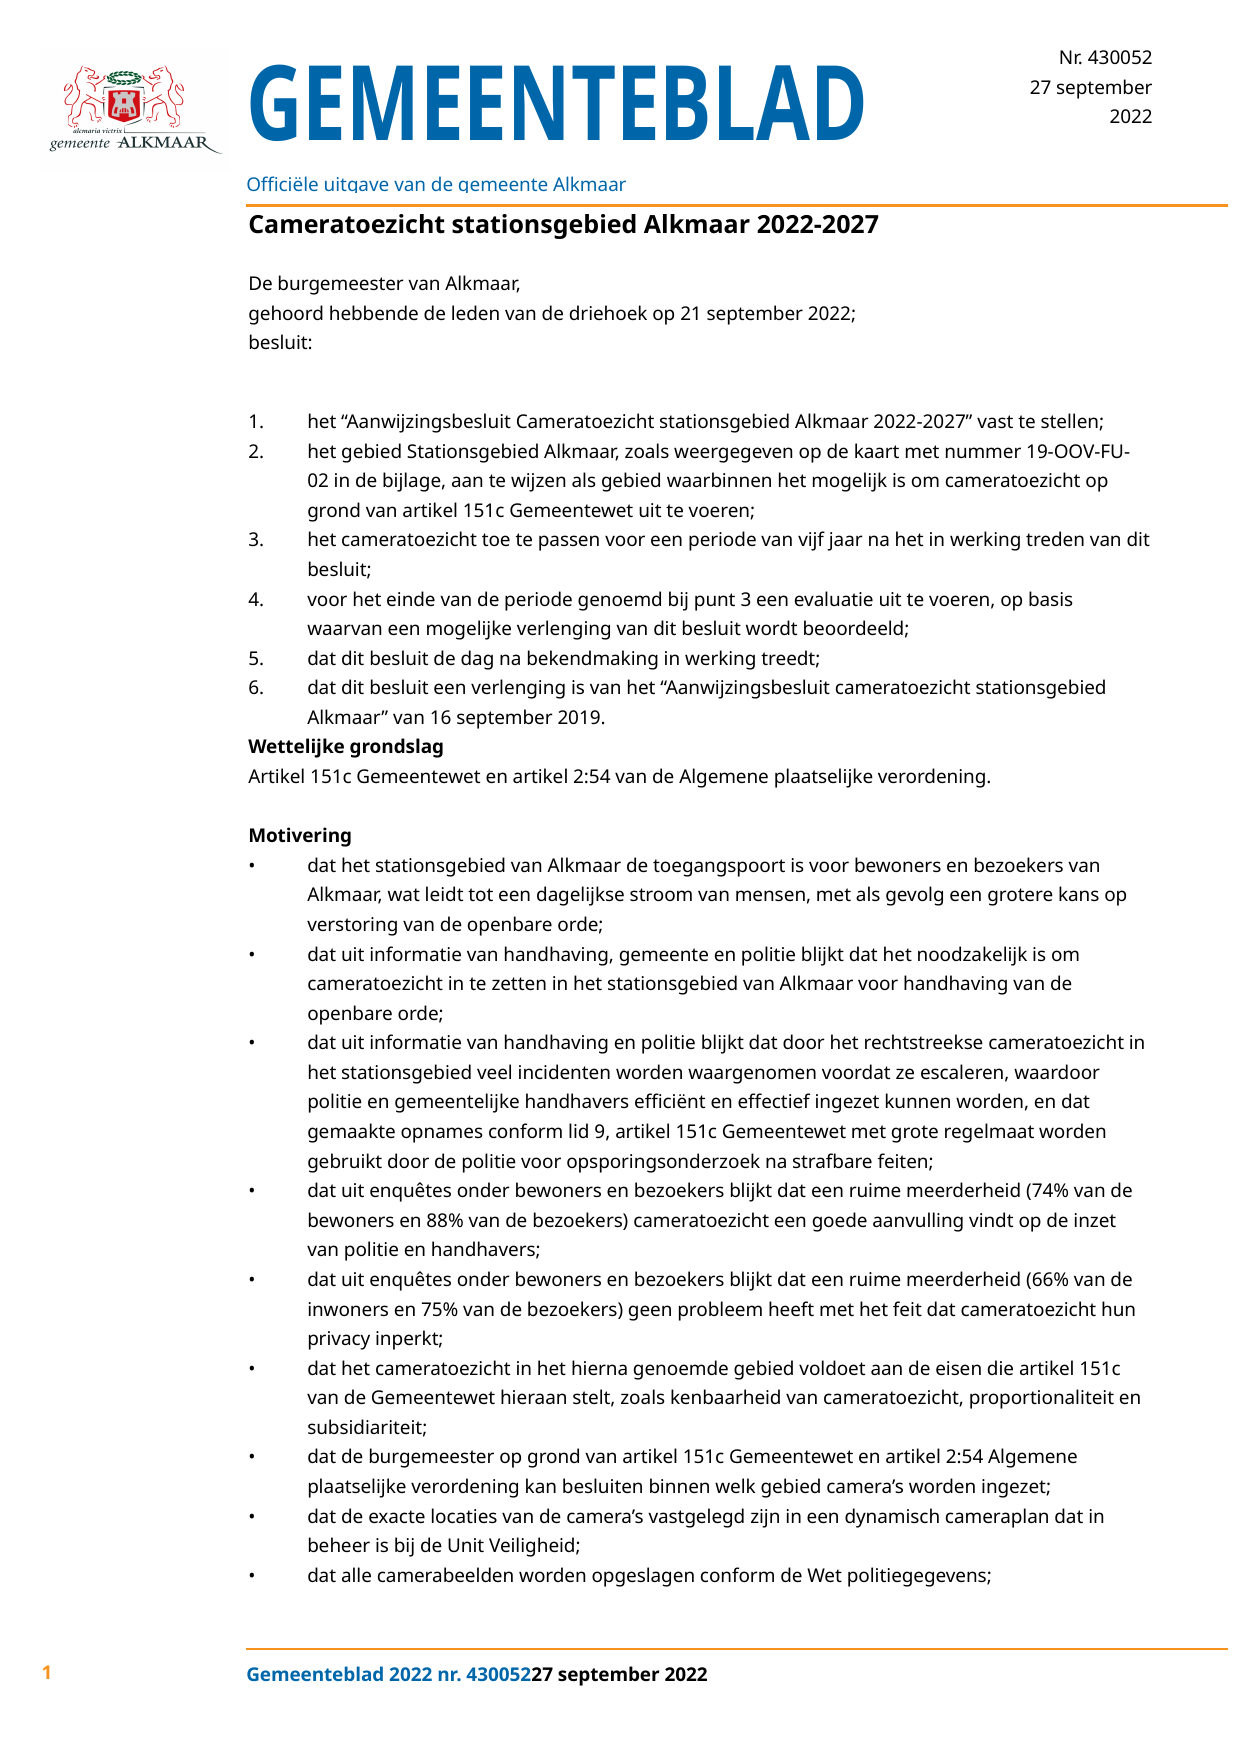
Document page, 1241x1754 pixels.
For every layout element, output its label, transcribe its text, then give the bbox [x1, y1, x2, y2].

text Wettelijke grondslag [248, 734, 1152, 759]
picture [41, 47, 231, 172]
list dat het cameratoezicht in het hierna genoemde gebied voldoet aan de eisen die artikel 151c van de Gemeentewet hieraan stelt, zoals kenbaarheid van cameratoezicht, proportionaliteit en subsidiariteit; [248, 1355, 1152, 1440]
text besluit: [248, 329, 1152, 355]
text gehoord hebbende de leden van de driehoek op 21 september 2022; [248, 300, 1152, 326]
list dat uit enquêtes onder bewoners en bezoekers blijkt dat een ruime meerderheid (66% van de inwoners en 75% van de bezoekers) geen probleem heeft met het feit dat cameratoezicht hun privacy inperkt; [248, 1266, 1152, 1351]
list dat de exacte locaties van de camera’s vastgelegd zijn in een dynamisch cameraplan dat in beheer is bij de Unit Veiligheid; [248, 1503, 1152, 1558]
list dat dit besluit een verlenging is van het “Aanwijzingsbesluit cameratoezicht stationsgebied Alkmaar” van 16 september 2019. [248, 674, 1152, 730]
list dat alle camerabeelden worden opgeslagen conform de Wet politiegegevens; [248, 1562, 1152, 1588]
list dat uit enquêtes onder bewoners en bezoekers blijkt dat een ruime meerderheid (74% van de bewoners en 88% van de bezoekers) cameratoezicht een goede aanvulling vindt op de inzet van politie en handhavers; [248, 1177, 1152, 1262]
list het gebied Stationsgebied Alkmaar, zoals weergegeven op de kaart met nummer 19-OOV-FU-02 in de bijlage, aan te wijzen als gebied waarbinnen het mogelijk is om cameratoezicht op grond van artikel 151c Gemeentewet uit te voeren; [248, 438, 1152, 523]
text De burgemeester van Alkmaar, [248, 270, 1152, 296]
list het cameratoezicht toe te passen voor een periode van vijf jaar na het in werking treden van dit besluit; [248, 527, 1152, 582]
list dat uit informatie van handhaving, gemeente en politie blijkt dat het noodzakelijk is om cameratoezicht in te zetten in het stationsgebied van Alkmaar voor handhaving van de openbare orde; [248, 941, 1152, 1026]
list dat het stationsgebied van Alkmaar de toegangspoort is voor bewoners en bezoekers van Alkmaar, wat leidt tot een dagelijkse stroom van mensen, met als gevolg een grotere kans op verstoring van de openbare orde; [248, 852, 1152, 937]
list dat de burgemeester op grond van artikel 151c Gemeentewet en artikel 2:54 Algemene plaatselijke verordening kan besluiten binnen welk gebied camera’s worden ingezet; [248, 1444, 1152, 1499]
text Cameratoezicht stationsgebied Alkmaar 2022-2027 [248, 207, 1152, 241]
list dat dit besluit de dag na bekendmaking in werking treedt; [248, 645, 1152, 671]
list voor het einde van de periode genoemd bij punt 3 een evaluatie uit te voeren, op basis waarvan een mogelijke verlenging van dit besluit wordt beoordeeld; [248, 586, 1152, 641]
text Artikel 151c Gemeentewet en artikel 2:54 van de Algemene plaatselijke verordening. [248, 763, 1152, 789]
text Motivering [248, 822, 1152, 848]
list het “Aanwijzingsbesluit Cameratoezicht stationsgebied Alkmaar 2022-2027” vast te stellen; [248, 408, 1152, 434]
list dat uit informatie van handhaving en politie blijkt dat door het rechtstreekse cameratoezicht in het stationsgebied veel incidenten worden waargenomen voordat ze escaleren, waardoor politie en gemeentelijke handhavers efficiënt en effectief ingezet kunnen worden, en dat gemaakte opnames conform lid 9, artikel 151c Gemeentewet met grote regelmaat worden gebruikt door de politie voor opsporingsonderzoek na strafbare feiten; [248, 1029, 1152, 1174]
